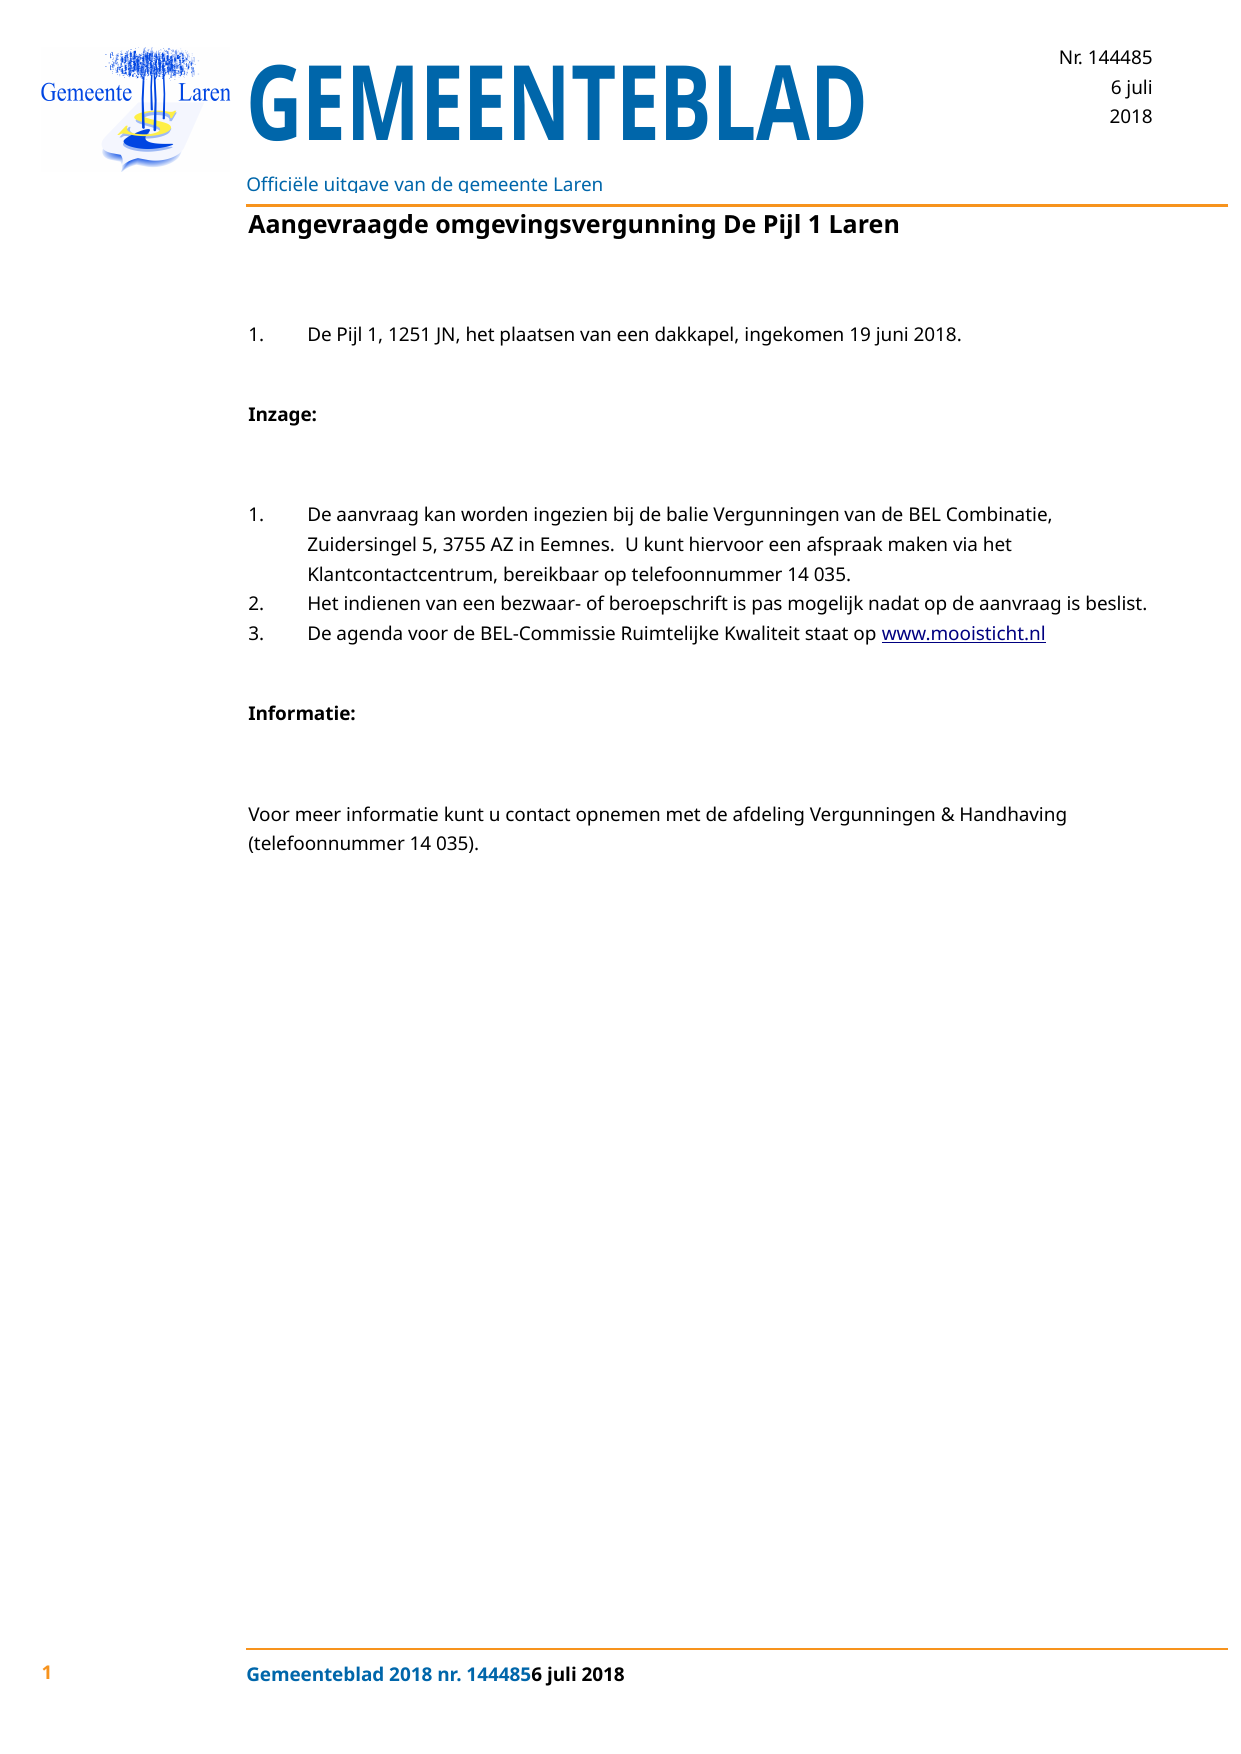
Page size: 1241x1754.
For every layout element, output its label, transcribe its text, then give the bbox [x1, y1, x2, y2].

text Aangevraagde omgevingsvergunning De Pijl 1 Laren [248, 207, 1152, 241]
list De agenda voor de BEL-Commissie Ruimtelijke Kwaliteit staat op www.mooisticht.nl [248, 620, 1152, 646]
picture [41, 47, 231, 172]
text Voor meer informatie kunt u contact opnemen met de afdeling Vergunningen & Handhaving (telefoonnummer 14 035). [248, 801, 1152, 856]
list De aanvraag kan worden ingezien bij de balie Vergunningen van de BEL Combinatie, Zuidersingel 5, 3755 AZ in Eemnes. U kunt hiervoor een afspraak maken via het Klantcontactcentrum, bereikbaar op telefoonnummer 14 035. [248, 502, 1152, 586]
text Inzage: [248, 401, 1152, 426]
text Informatie: [248, 700, 1152, 726]
list Het indienen van een bezwaar- of beroepschrift is pas mogelijk nadat op de aanvraag is beslist. [248, 590, 1152, 616]
list De Pijl 1, 1251 JN, het plaatsen van een dakkapel, ingekomen 19 juni 2018. [248, 321, 1152, 346]
